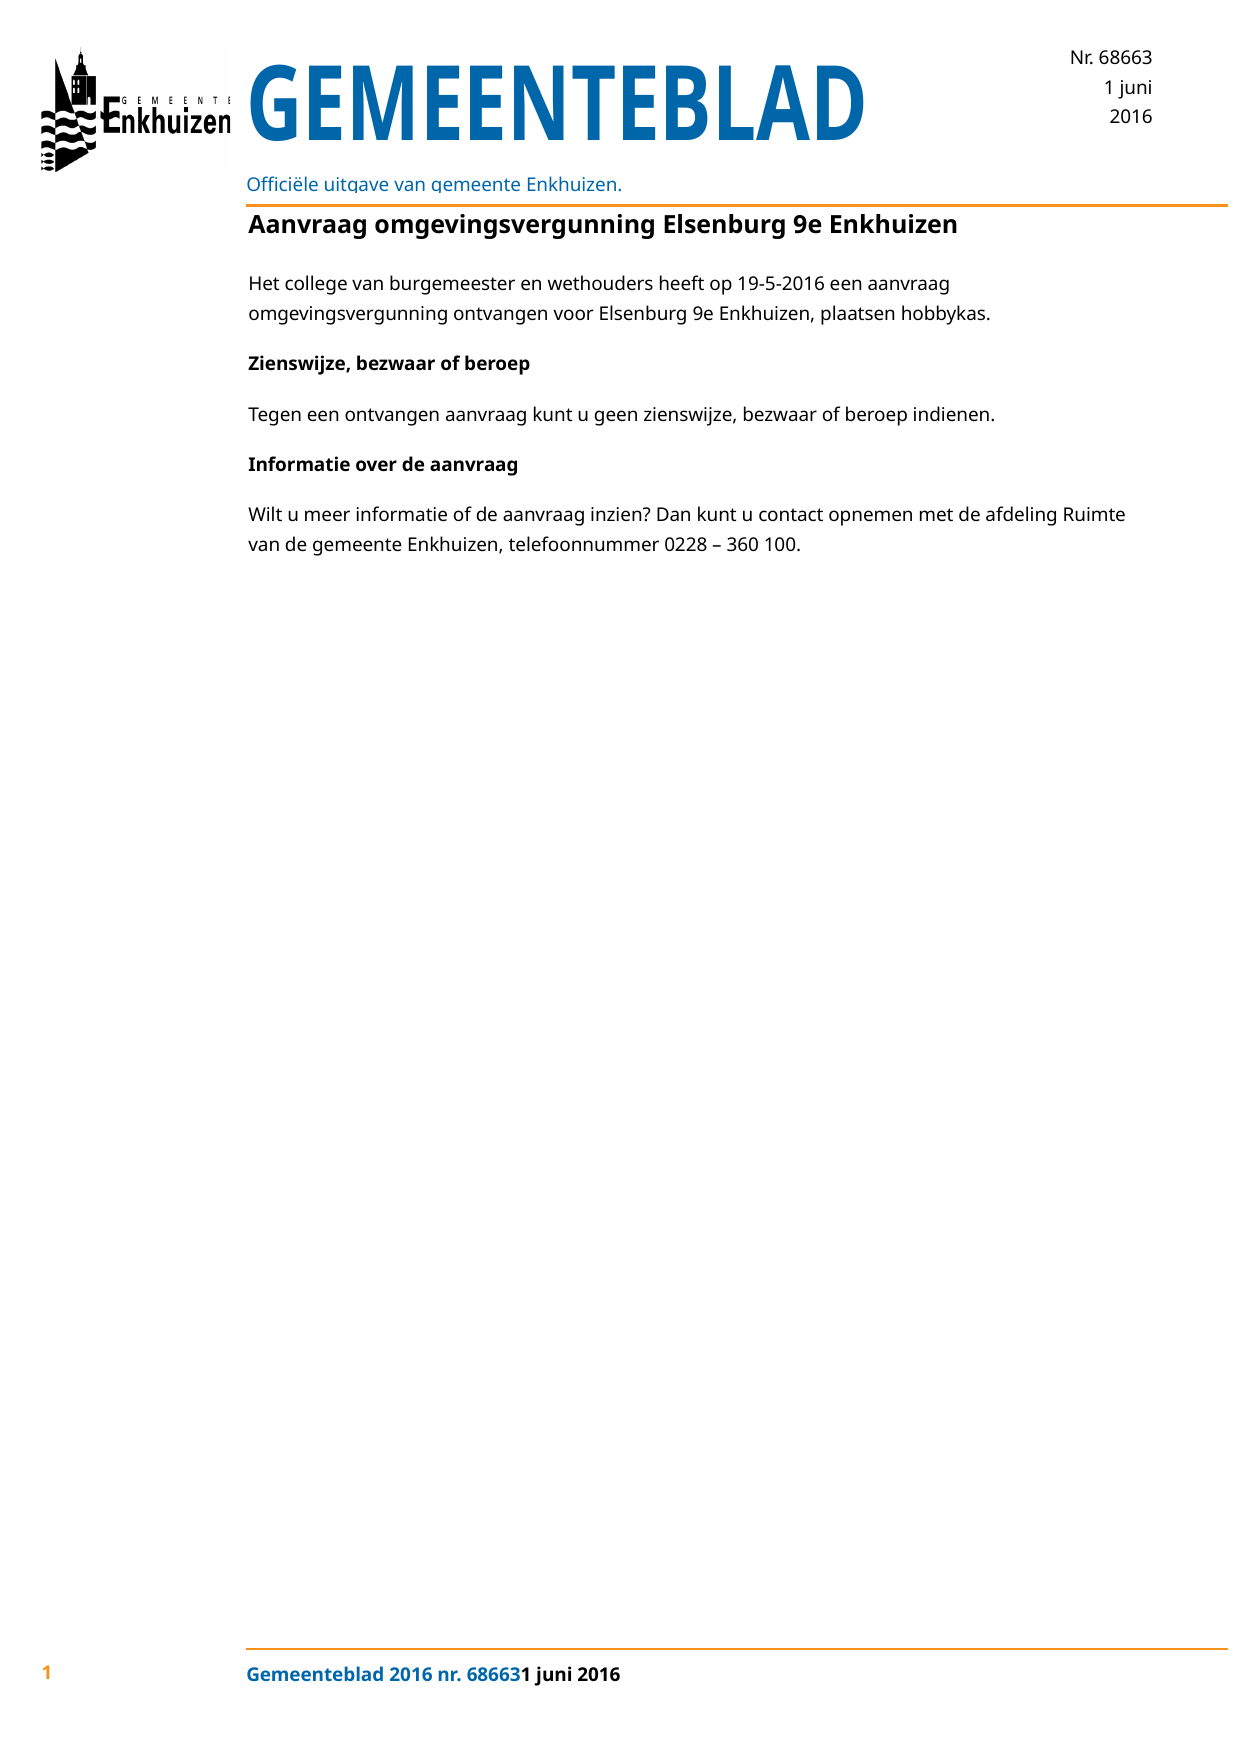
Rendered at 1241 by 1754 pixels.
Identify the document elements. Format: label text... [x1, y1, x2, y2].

text Wilt u meer informatie of de aanvraag inzien? Dan kunt u contact opnemen met de afdeling Ruimte van de gemeente Enkhuizen, telefoonnummer 0228 – 360 100. [248, 502, 1152, 557]
text Aanvraag omgevingsvergunning Elsenburg 9e Enkhuizen [248, 207, 1152, 241]
picture [41, 47, 231, 172]
text Tegen een ontvangen aanvraag kunt u geen zienswijze, bezwaar of beroep indienen. [248, 401, 1152, 426]
text Informatie over de aanvraag [248, 451, 1152, 477]
text Het college van burgemeester en wethouders heeft op 19-5-2016 een aanvraag omgevingsvergunning ontvangen voor Elsenburg 9e Enkhuizen, plaatsen hobbykas. [248, 270, 1152, 326]
text Zienswijze, bezwaar of beroep [248, 350, 1152, 376]
